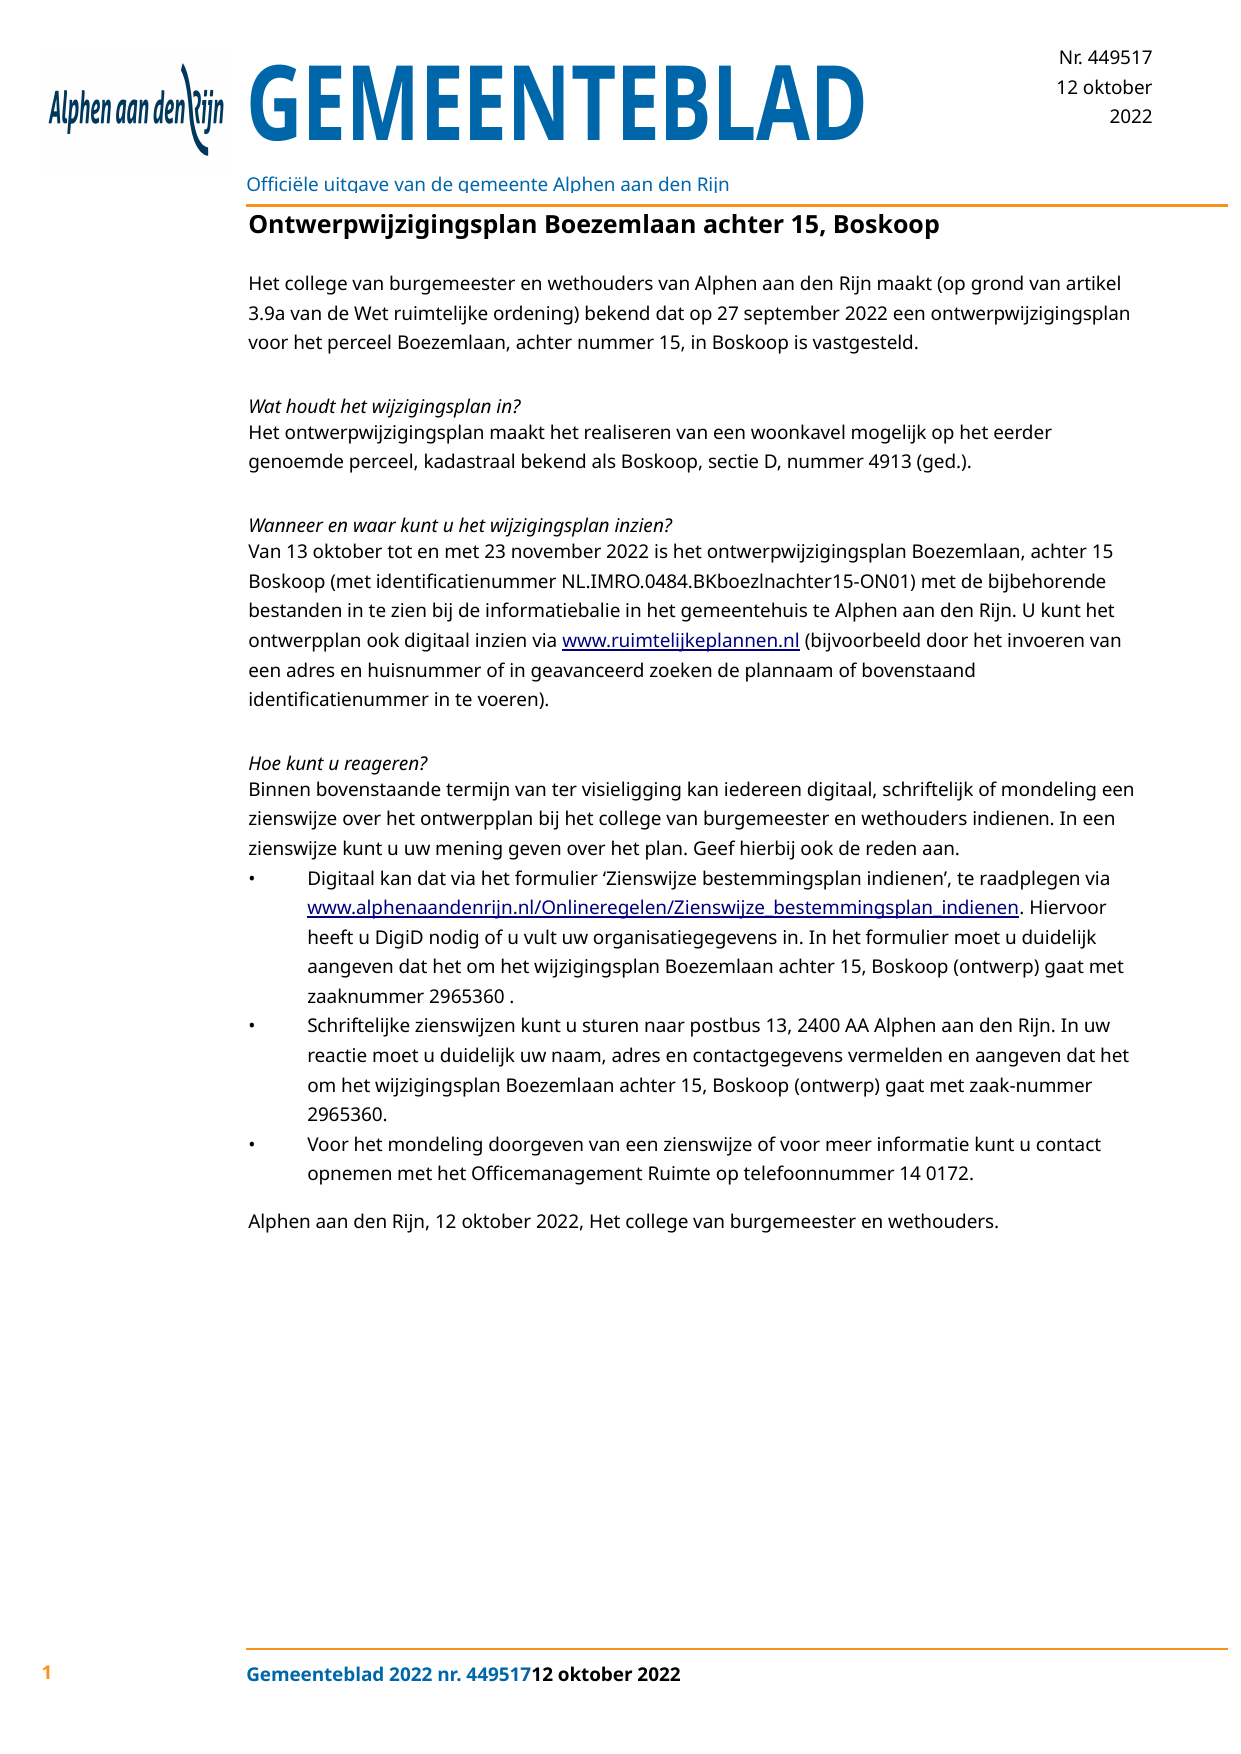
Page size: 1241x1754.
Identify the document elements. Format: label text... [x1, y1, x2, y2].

text Het ontwerpwijzigingsplan maakt het realiseren van een woonkavel mogelijk op het eerder genoemde perceel, kadastraal bekend als Boskoop, sectie D, nummer 4913 (ged.). [248, 419, 1152, 474]
text Alphen aan den Rijn, 12 oktober 2022, Het college van burgemeester en wethouders. [248, 1208, 1152, 1234]
picture [41, 47, 231, 172]
list Digitaal kan dat via het formulier ‘Zienswijze bestemmingsplan indienen’, te raadplegen via www.alphenaandenrijn.nl/Onlineregelen/Zienswijze_bestemmingsplan_indienen. Hiervoor heeft u DigiD nodig of u vult uw organisatiegegevens in. In het formulier moet u duidelijk aangeven dat het om het wijzigingsplan Boezemlaan achter 15, Boskoop (ontwerp) gaat met zaaknummer 2965360 . [248, 865, 1152, 1009]
text Wanneer en waar kunt u het wijzigingsplan inzien? [248, 513, 1152, 538]
list Schriftelijke zienswijzen kunt u sturen naar postbus 13, 2400 AA Alphen aan den Rijn. In uw reactie moet u duidelijk uw naam, adres en contactgegevens vermelden en aangeven dat het om het wijzigingsplan Boezemlaan achter 15, Boskoop (ontwerp) gaat met zaak-nummer 2965360. [248, 1013, 1152, 1127]
text Wat houdt het wijzigingsplan in? [248, 393, 1152, 419]
text Van 13 oktober tot en met 23 november 2022 is het ontwerpwijzigingsplan Boezemlaan, achter 15 Boskoop (met identificatienummer NL.IMRO.0484.BKboezlnachter15-ON01) met de bijbehorende bestanden in te zien bij de informatiebalie in het gemeentehuis te Alphen aan den Rijn. U kunt het ontwerpplan ook digitaal inzien via www.ruimtelijkeplannen.nl (bijvoorbeeld door het invoeren van een adres en huisnummer of in geavanceerd zoeken de plannaam of bovenstaand identificatienummer in te voeren). [248, 538, 1152, 712]
text Hoe kunt u reageren? [248, 750, 1152, 776]
list Voor het mondeling doorgeven van een zienswijze of voor meer informatie kunt u contact opnemen met het Officemanagement Ruimte op telefoonnummer 14 0172. [248, 1131, 1152, 1186]
text Binnen bovenstaande termijn van ter visieligging kan iedereen digitaal, schriftelijk of mondeling een zienswijze over het ontwerpplan bij het college van burgemeester en wethouders indienen. In een zienswijze kunt u uw mening geven over het plan. Geef hierbij ook de reden aan. [248, 776, 1152, 861]
text Ontwerpwijzigingsplan Boezemlaan achter 15, Boskoop [248, 207, 1152, 241]
text Het college van burgemeester en wethouders van Alphen aan den Rijn maakt (op grond van artikel 3.9a van de Wet ruimtelijke ordening) bekend dat op 27 september 2022 een ontwerpwijzigingsplan voor het perceel Boezemlaan, achter nummer 15, in Boskoop is vastgesteld. [248, 270, 1152, 355]
